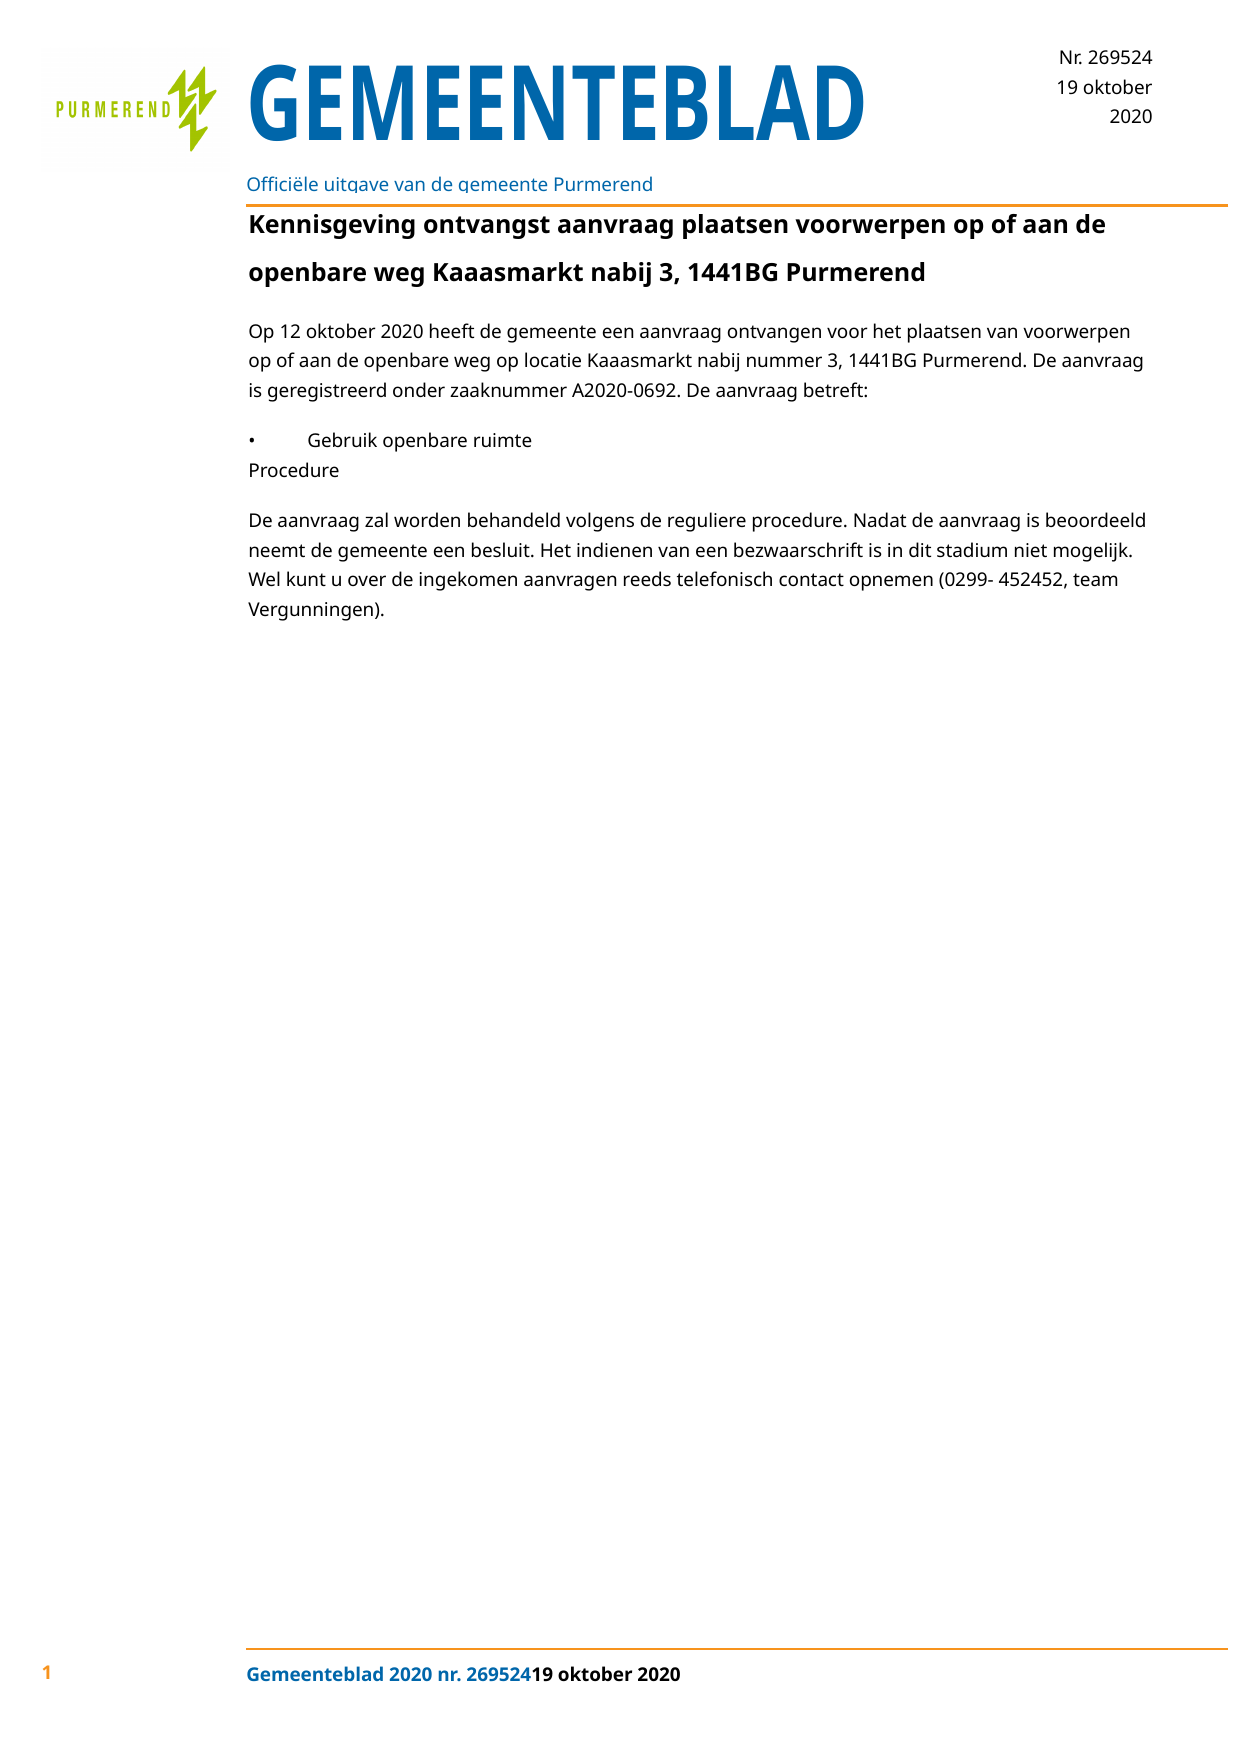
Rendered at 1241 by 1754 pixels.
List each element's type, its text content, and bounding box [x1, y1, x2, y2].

text Op 12 oktober 2020 heeft de gemeente een aanvraag ontvangen voor het plaatsen van voorwerpen op of aan de openbare weg op locatie Kaaasmarkt nabij nummer 3, 1441BG Purmerend. De aanvraag is geregistreerd onder zaaknummer A2020-0692. De aanvraag betreft: [248, 318, 1152, 403]
list Gebruik openbare ruimte [248, 427, 1152, 453]
picture [41, 47, 231, 172]
text Kennisgeving ontvangst aanvraag plaatsen voorwerpen op of aan de openbare weg Kaaasmarkt nabij 3, 1441BG Purmerend [248, 207, 1152, 288]
text Procedure [248, 457, 1152, 483]
text De aanvraag zal worden behandeld volgens de reguliere procedure. Nadat de aanvraag is beoordeeld neemt de gemeente een besluit. Het indienen van een bezwaarschrift is in dit stadium niet mogelijk. Wel kunt u over de ingekomen aanvragen reeds telefonisch contact opnemen (0299- 452452, team Vergunningen). [248, 507, 1152, 622]
